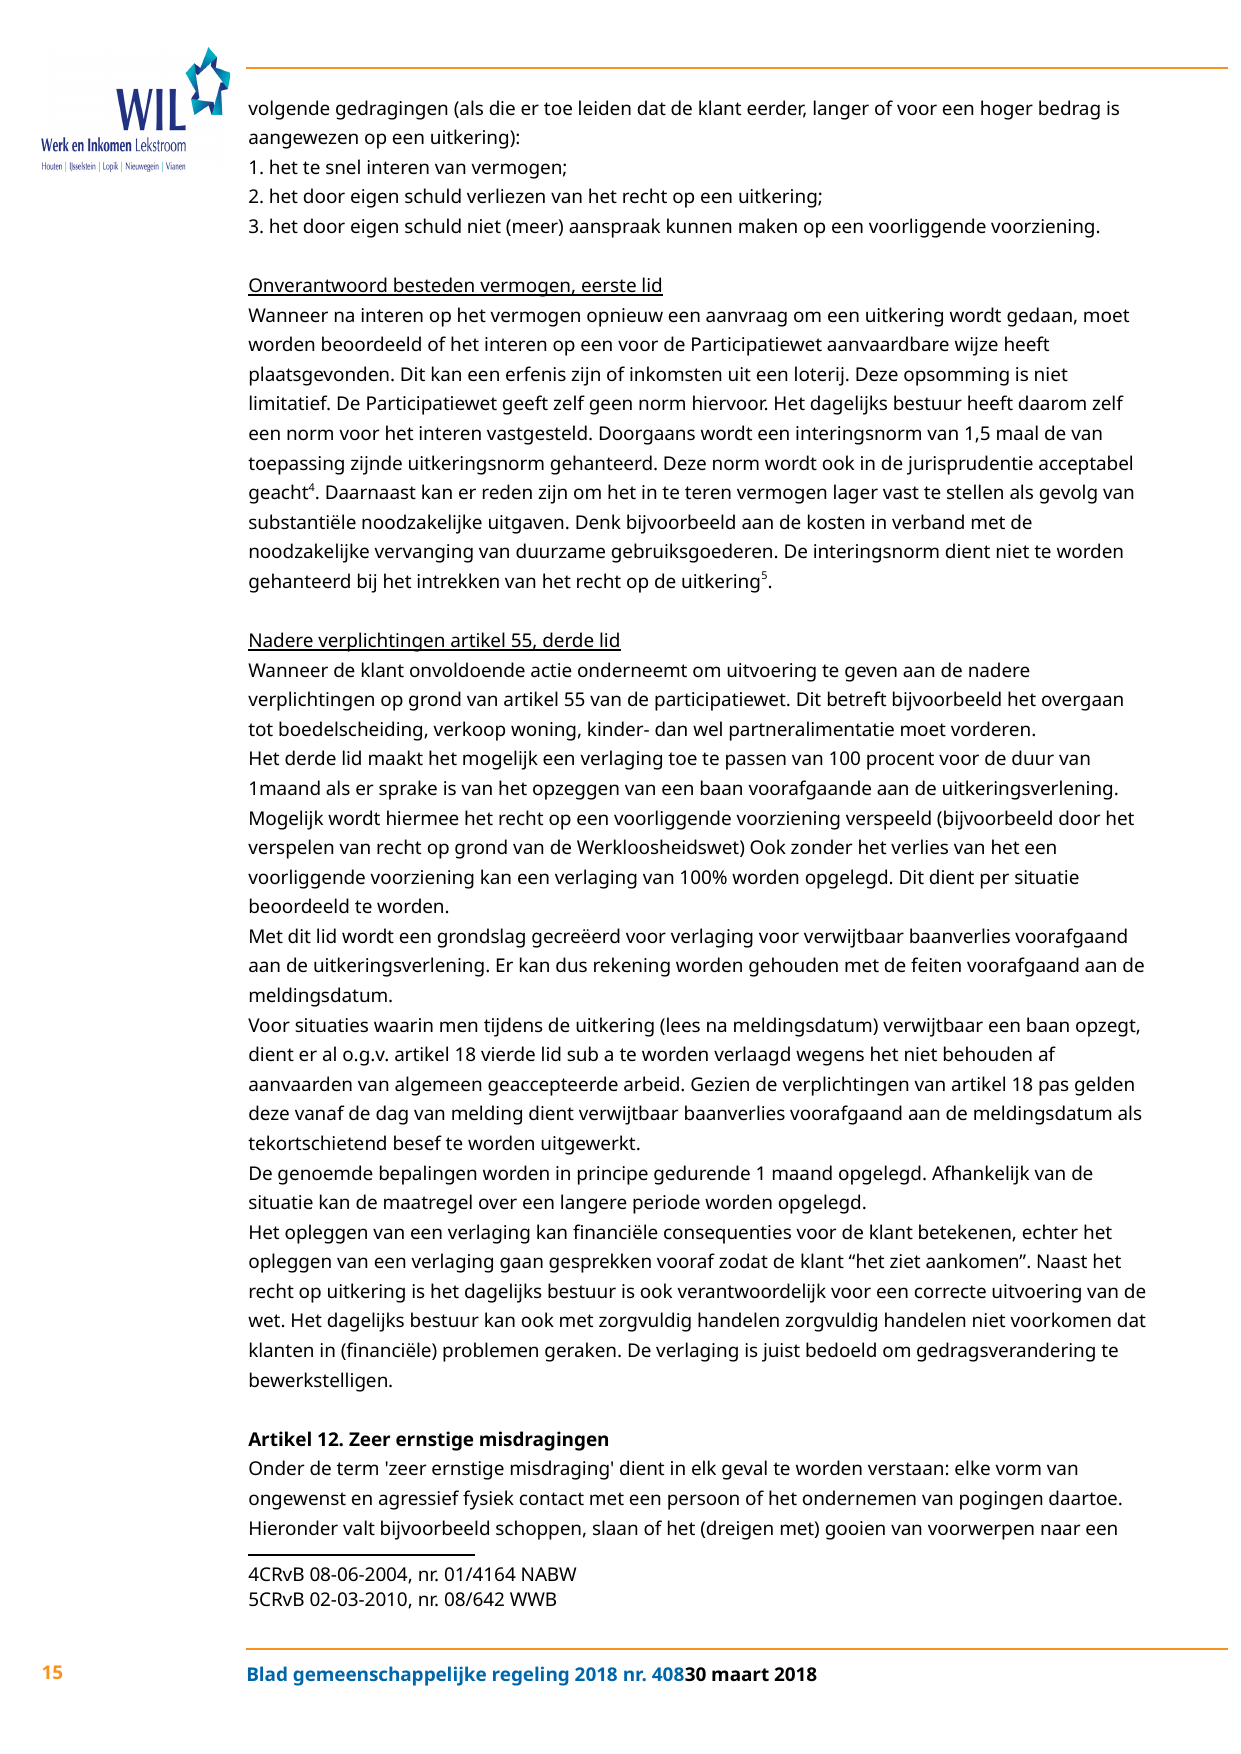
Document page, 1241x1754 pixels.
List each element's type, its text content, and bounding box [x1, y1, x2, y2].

text Met dit lid wordt een grondslag gecreëerd voor verlaging voor verwijtbaar baanverlies voorafgaand aan de uitkeringsverlening. Er kan dus rekening worden gehouden met de feiten voorafgaand aan de meldingsdatum. [248, 923, 1152, 1008]
text CRvB 08-06-2004, nr. 01/4164 NABW [248, 1561, 1152, 1586]
text Wanneer de klant onvoldoende actie onderneemt om uitvoering te geven aan de nadere verplichtingen op grond van artikel 55 van de participatiewet. Dit betreft bijvoorbeeld het overgaan tot boedelscheiding, verkoop woning, kinder- dan wel partneralimentatie moet vorderen. [248, 657, 1152, 742]
text Onder de term 'zeer ernstige misdraging' dient in elk geval te worden verstaan: elke vorm van ongewenst en agressief fysiek contact met een persoon of het ondernemen van pogingen daartoe. Hieronder valt bijvoorbeeld schoppen, slaan of het (dreigen met) gooien van voorwerpen naar een [248, 1456, 1152, 1541]
text Wanneer na interen op het vermogen opnieuw een aanvraag om een uitkering wordt gedaan, moet worden beoordeeld of het interen op een voor de Participatiewet aanvaardbare wijze heeft plaatsgevonden. Dit kan een erfenis zijn of inkomsten uit een loterij. Deze opsomming is niet limitatief. De Participatiewet geeft zelf geen norm hiervoor. Het dagelijks bestuur heeft daarom zelf een norm voor het interen vastgesteld. Doorgaans wordt een interingsnorm van 1,5 maal de van toepassing zijnde uitkeringsnorm gehanteerd. Deze norm wordt ook in de jurisprudentie acceptabel geacht. Daarnaast kan er reden zijn om het in te teren vermogen lager vast te stellen als gevolg van substantiële noodzakelijke uitgaven. Denk bijvoorbeeld aan de kosten in verband met de noodzakelijke vervanging van duurzame gebruiksgoederen. De interingsnorm dient niet te worden gehanteerd bij het intrekken van het recht op de uitkering. [248, 302, 1152, 594]
picture [41, 47, 231, 172]
text 1. het te snel interen van vermogen; [248, 154, 1152, 180]
text De genoemde bepalingen worden in principe gedurende 1 maand opgelegd. Afhankelijk van de situatie kan de maatregel over een langere periode worden opgelegd. [248, 1160, 1152, 1215]
text 3. het door eigen schuld niet (meer) aanspraak kunnen maken op een voorliggende voorziening. [248, 213, 1152, 239]
text CRvB 02-03-2010, nr. 08/642 WWB [248, 1586, 1152, 1612]
text Nadere verplichtingen artikel 55, derde lid [248, 627, 1152, 653]
text 2. het door eigen schuld verliezen van het recht op een uitkering; [248, 183, 1152, 209]
text Voor situaties waarin men tijdens de uitkering (lees na meldingsdatum) verwijtbaar een baan opzegt, dient er al o.g.v. artikel 18 vierde lid sub a te worden verlaagd wegens het niet behouden af aanvaarden van algemeen geaccepteerde arbeid. Gezien de verplichtingen van artikel 18 pas gelden deze vanaf de dag van melding dient verwijtbaar baanverlies voorafgaand aan de meldingsdatum als tekortschietend besef te worden uitgewerkt. [248, 1012, 1152, 1156]
text Onverantwoord besteden vermogen, eerste lid [248, 272, 1152, 298]
text Het derde lid maakt het mogelijk een verlaging toe te passen van 100 procent voor de duur van 1maand als er sprake is van het opzeggen van een baan voorafgaande aan de uitkeringsverlening. Mogelijk wordt hiermee het recht op een voorliggende voorziening verspeeld (bijvoorbeeld door het verspelen van recht op grond van de Werkloosheidswet) Ook zonder het verlies van het een voorliggende voorziening kan een verlaging van 100% worden opgelegd. Dit dient per situatie beoordeeld te worden. [248, 746, 1152, 919]
text volgende gedragingen (als die er toe leiden dat de klant eerder, langer of voor een hoger bedrag is aangewezen op een uitkering): [248, 95, 1152, 150]
text Het opleggen van een verlaging kan financiële consequenties voor de klant betekenen, echter het opleggen van een verlaging gaan gesprekken vooraf zodat de klant “het ziet aankomen”. Naast het recht op uitkering is het dagelijks bestuur is ook verantwoordelijk voor een correcte uitvoering van de wet. Het dagelijks bestuur kan ook met zorgvuldig handelen zorgvuldig handelen niet voorkomen dat klanten in (financiële) problemen geraken. De verlaging is juist bedoeld om gedragsverandering te bewerkstelligen. [248, 1219, 1152, 1393]
text Artikel 12. Zeer ernstige misdragingen [248, 1426, 1152, 1452]
